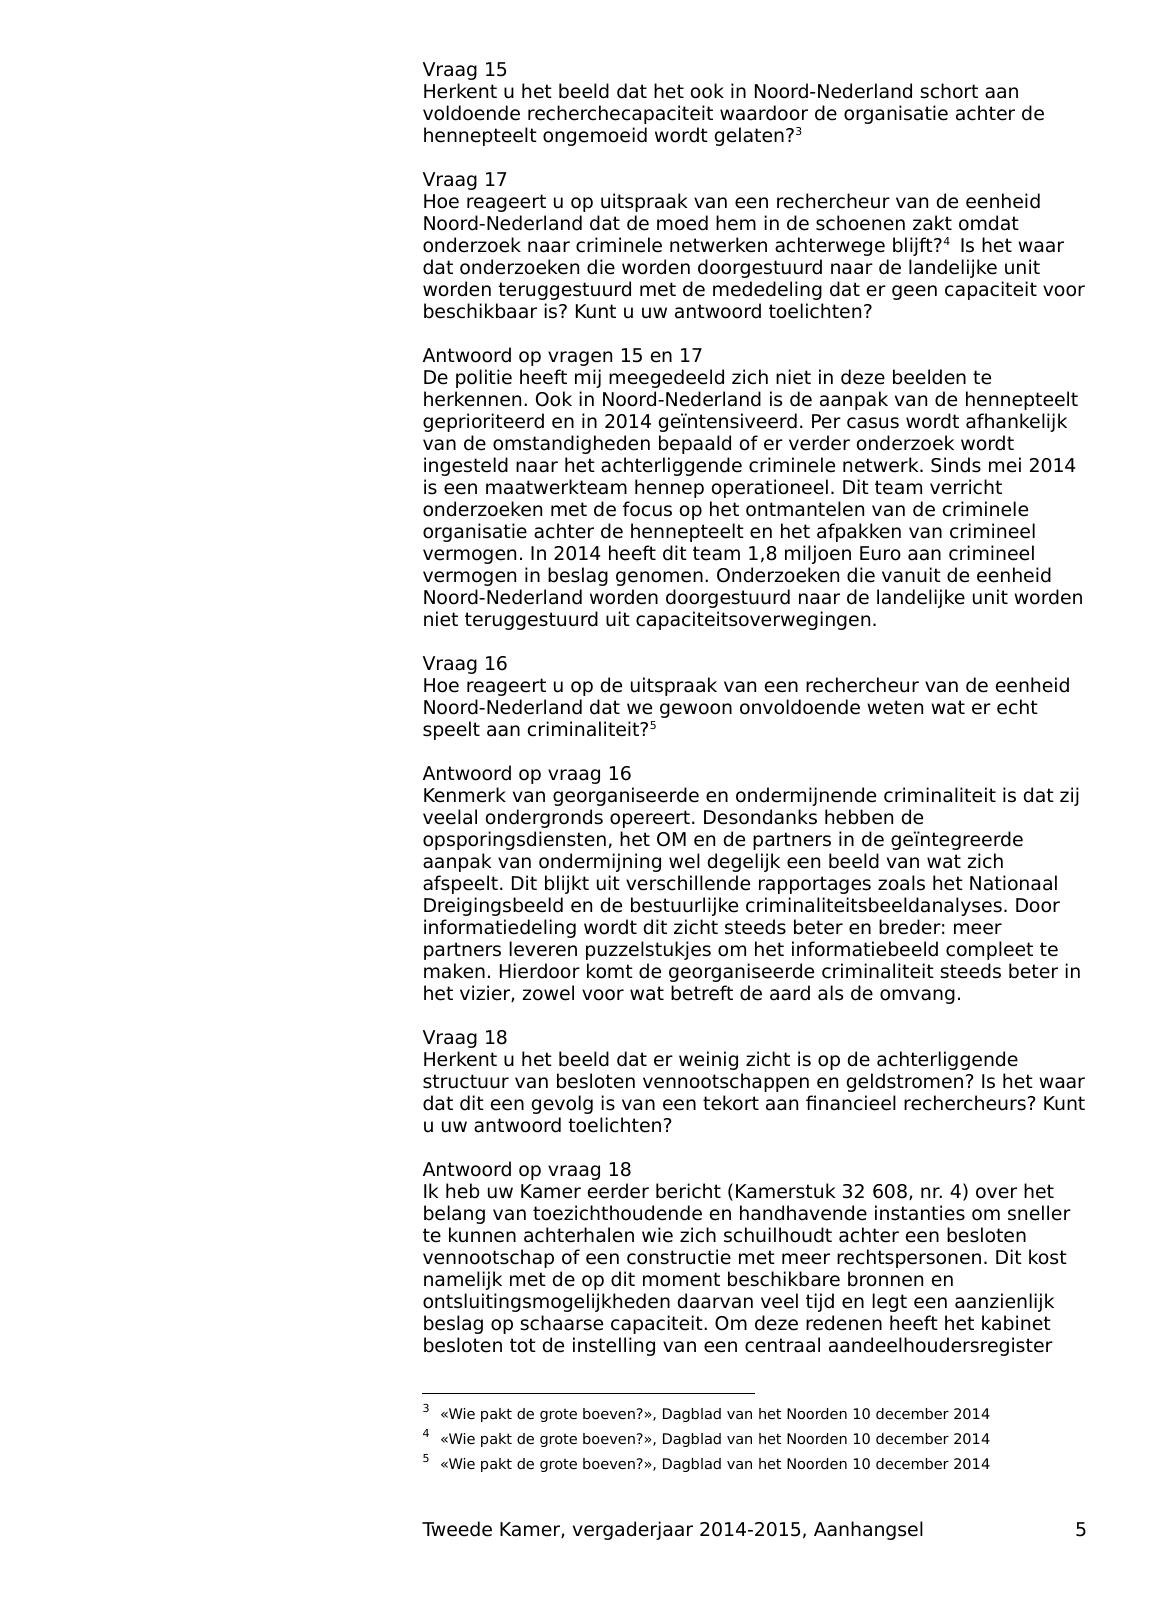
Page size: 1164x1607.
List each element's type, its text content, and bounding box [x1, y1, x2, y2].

text Kenmerk van georganiseerde en ondermijnende criminaliteit is dat zij veelal ondergronds opereert. Desondanks hebben de opsporingsdiensten, het OM en de partners in de geïntegreerde aanpak van ondermijning wel degelijk een beeld van wat zich afspeelt. Dit blijkt uit verschillende rapportages zoals het Nationaal Dreigingsbeeld en de bestuurlijke criminaliteitsbeeldanalyses. Door informatiedeling wordt dit zicht steeds beter en breder: meer partners leveren puzzelstukjes om het informatiebeeld compleet te maken. Hierdoor komt de georganiseerde criminaliteit steeds beter in het vizier, zowel voor wat betreft de aard als de omvang. [422, 785, 1087, 1005]
text Herkent u het beeld dat er weinig zicht is op de achterliggende structuur van besloten vennootschappen en geldstromen? Is het waar dat dit een gevolg is van een tekort aan financieel rechercheurs? Kunt u uw antwoord toelichten? [422, 1049, 1087, 1137]
text Vraag 17 [422, 169, 1087, 191]
text Antwoord op vragen 15 en 17 [422, 345, 1087, 367]
text Antwoord op vraag 16 [422, 763, 1087, 785]
text Vraag 16 [422, 653, 1087, 675]
text «Wie pakt de grote boeven?», Dagblad van het Noorden 10 december 2014 [422, 1427, 1087, 1449]
text De politie heeft mij meegedeeld zich niet in deze beelden te herkennen. Ook in Noord-Nederland is de aanpak van de hennepteelt geprioriteerd en in 2014 geïntensiveerd. Per casus wordt afhankelijk van de omstandigheden bepaald of er verder onderzoek wordt ingesteld naar het achterliggende criminele netwerk. Sinds mei 2014 is een maatwerkteam hennep operationeel. Dit team verricht onderzoeken met de focus op het ontmantelen van de criminele organisatie achter de hennepteelt en het afpakken van crimineel vermogen. In 2014 heeft dit team 1,8 miljoen Euro aan crimineel vermogen in beslag genomen. Onderzoeken die vanuit de eenheid Noord-Nederland worden doorgestuurd naar de landelijke unit worden niet teruggestuurd uit capaciteitsoverwegingen. [422, 367, 1087, 631]
text Vraag 15 [422, 59, 1087, 81]
text Hoe reageert u op de uitspraak van een rechercheur van de eenheid Noord-Nederland dat we gewoon onvoldoende weten wat er echt speelt aan criminaliteit? [422, 675, 1087, 741]
text «Wie pakt de grote boeven?», Dagblad van het Noorden 10 december 2014 [422, 1452, 1087, 1474]
text Ik heb uw Kamer eerder bericht (Kamerstuk 32 608, nr. 4) over het belang van toezichthoudende en handhavende instanties om sneller te kunnen achterhalen wie zich schuilhoudt achter een besloten vennootschap of een constructie met meer rechtspersonen. Dit kost namelijk met de op dit moment beschikbare bronnen en ontsluitingsmogelijkheden daarvan veel tijd en legt een aanzienlijk beslag op schaarse capaciteit. Om deze redenen heeft het kabinet besloten tot de instelling van een centraal aandeelhoudersregister [422, 1181, 1087, 1357]
text «Wie pakt de grote boeven?», Dagblad van het Noorden 10 december 2014 [422, 1402, 1087, 1424]
text Hoe reageert u op uitspraak van een rechercheur van de eenheid Noord-Nederland dat de moed hem in de schoenen zakt omdat onderzoek naar criminele netwerken achterwege blijft? Is het waar dat onderzoeken die worden doorgestuurd naar de landelijke unit worden teruggestuurd met de mededeling dat er geen capaciteit voor beschikbaar is? Kunt u uw antwoord toelichten? [422, 191, 1087, 323]
text Herkent u het beeld dat het ook in Noord-Nederland schort aan voldoende recherchecapaciteit waardoor de organisatie achter de hennepteelt ongemoeid wordt gelaten? [422, 81, 1087, 147]
text Vraag 18 [422, 1027, 1087, 1049]
text Antwoord op vraag 18 [422, 1159, 1087, 1181]
